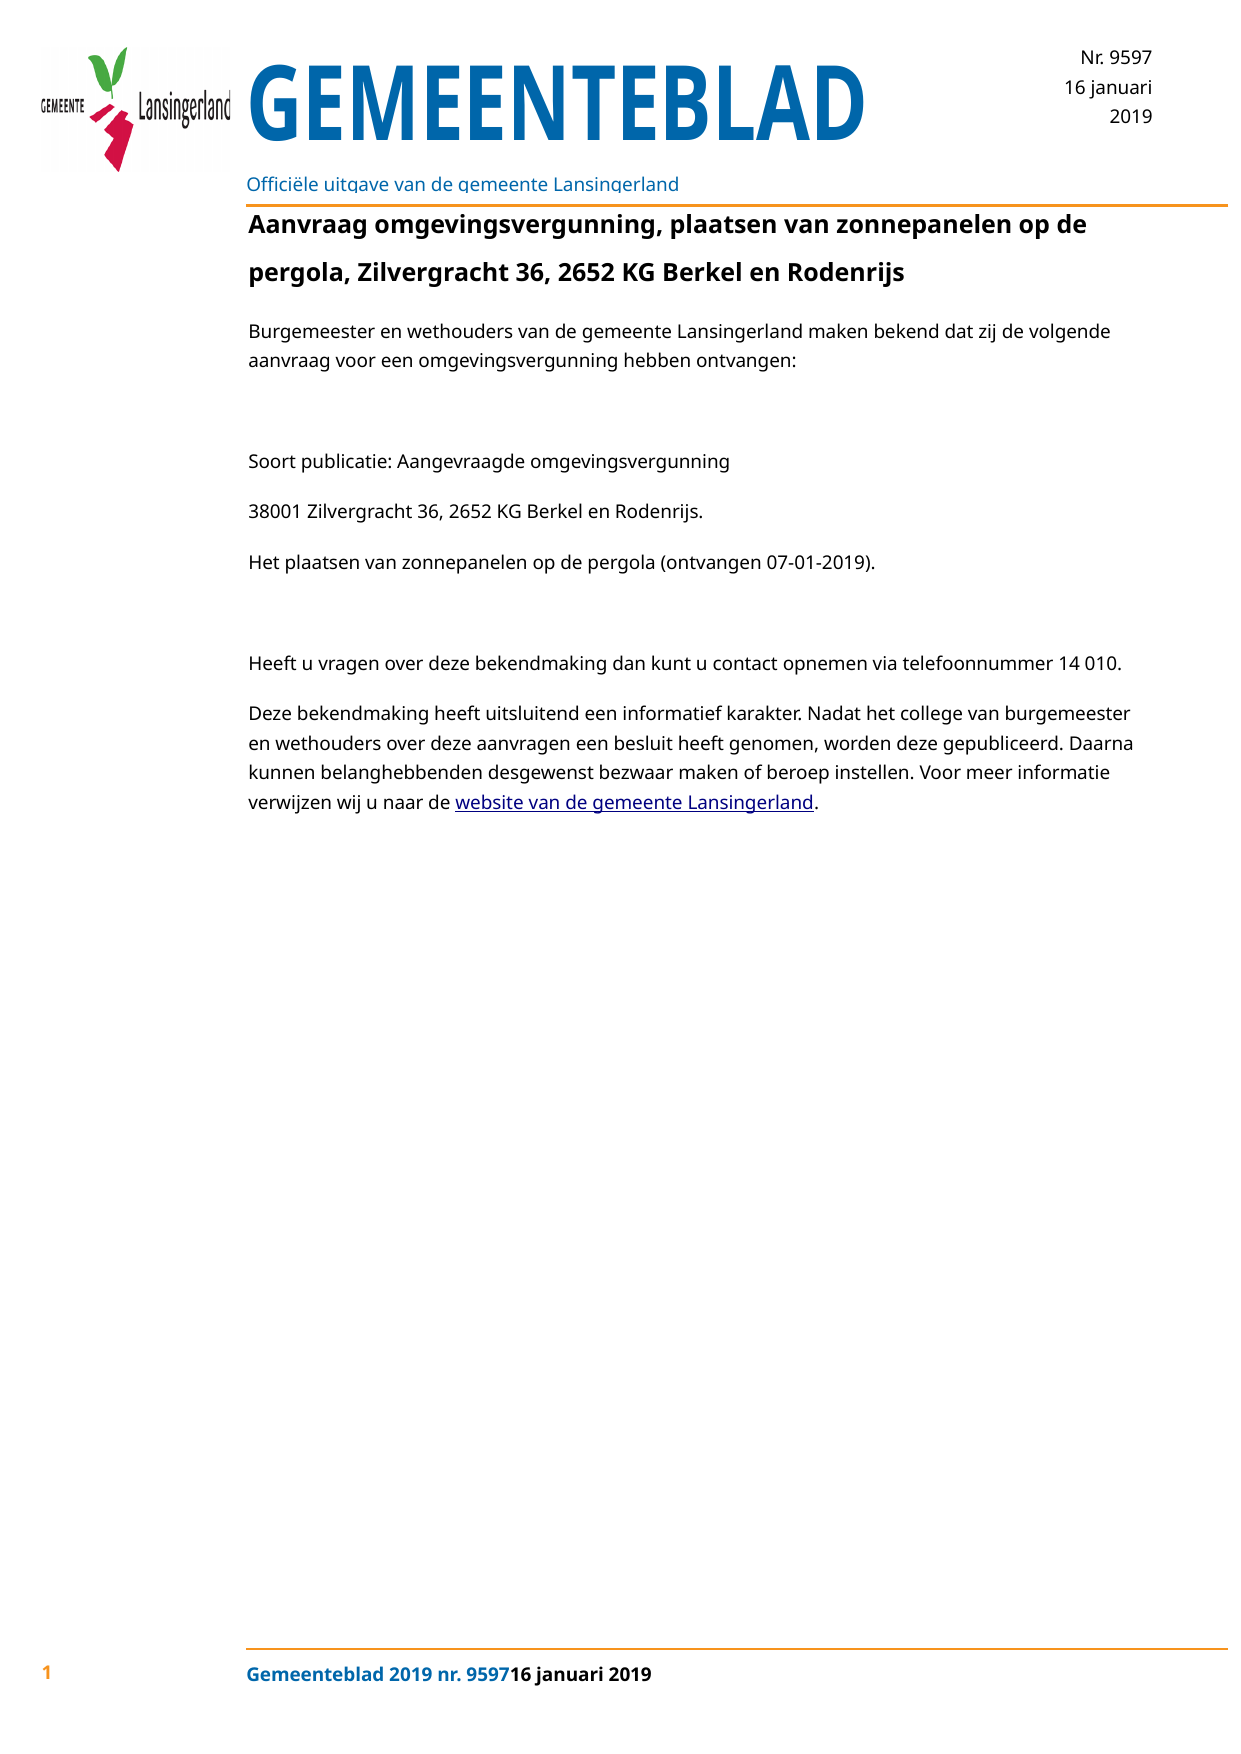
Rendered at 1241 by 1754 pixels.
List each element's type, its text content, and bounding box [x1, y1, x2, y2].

text Burgemeester en wethouders van de gemeente Lansingerland maken bekend dat zij de volgende aanvraag voor een omgevingsvergunning hebben ontvangen: [248, 318, 1152, 373]
text Soort publicatie: Aangevraagde omgevingsvergunning [248, 448, 1152, 474]
text 38001 Zilvergracht 36, 2652 KG Berkel en Rodenrijs. [248, 499, 1152, 524]
text Deze bekendmaking heeft uitsluitend een informatief karakter. Nadat het college van burgemeester en wethouders over deze aanvragen een besluit heeft genomen, worden deze gepubliceerd. Daarna kunnen belanghebbenden desgewenst bezwaar maken of beroep instellen. Voor meer informatie verwijzen wij u naar de website van de gemeente Lansingerland. [248, 700, 1152, 815]
picture [41, 47, 231, 172]
text Aanvraag omgevingsvergunning, plaatsen van zonnepanelen op de pergola, Zilvergracht 36, 2652 KG Berkel en Rodenrijs [248, 207, 1152, 288]
text Heeft u vragen over deze bekendmaking dan kunt u contact opnemen via telefoonnummer 14 010. [248, 650, 1152, 676]
text Het plaatsen van zonnepanelen op de pergola (ontvangen 07-01-2019). [248, 549, 1152, 575]
